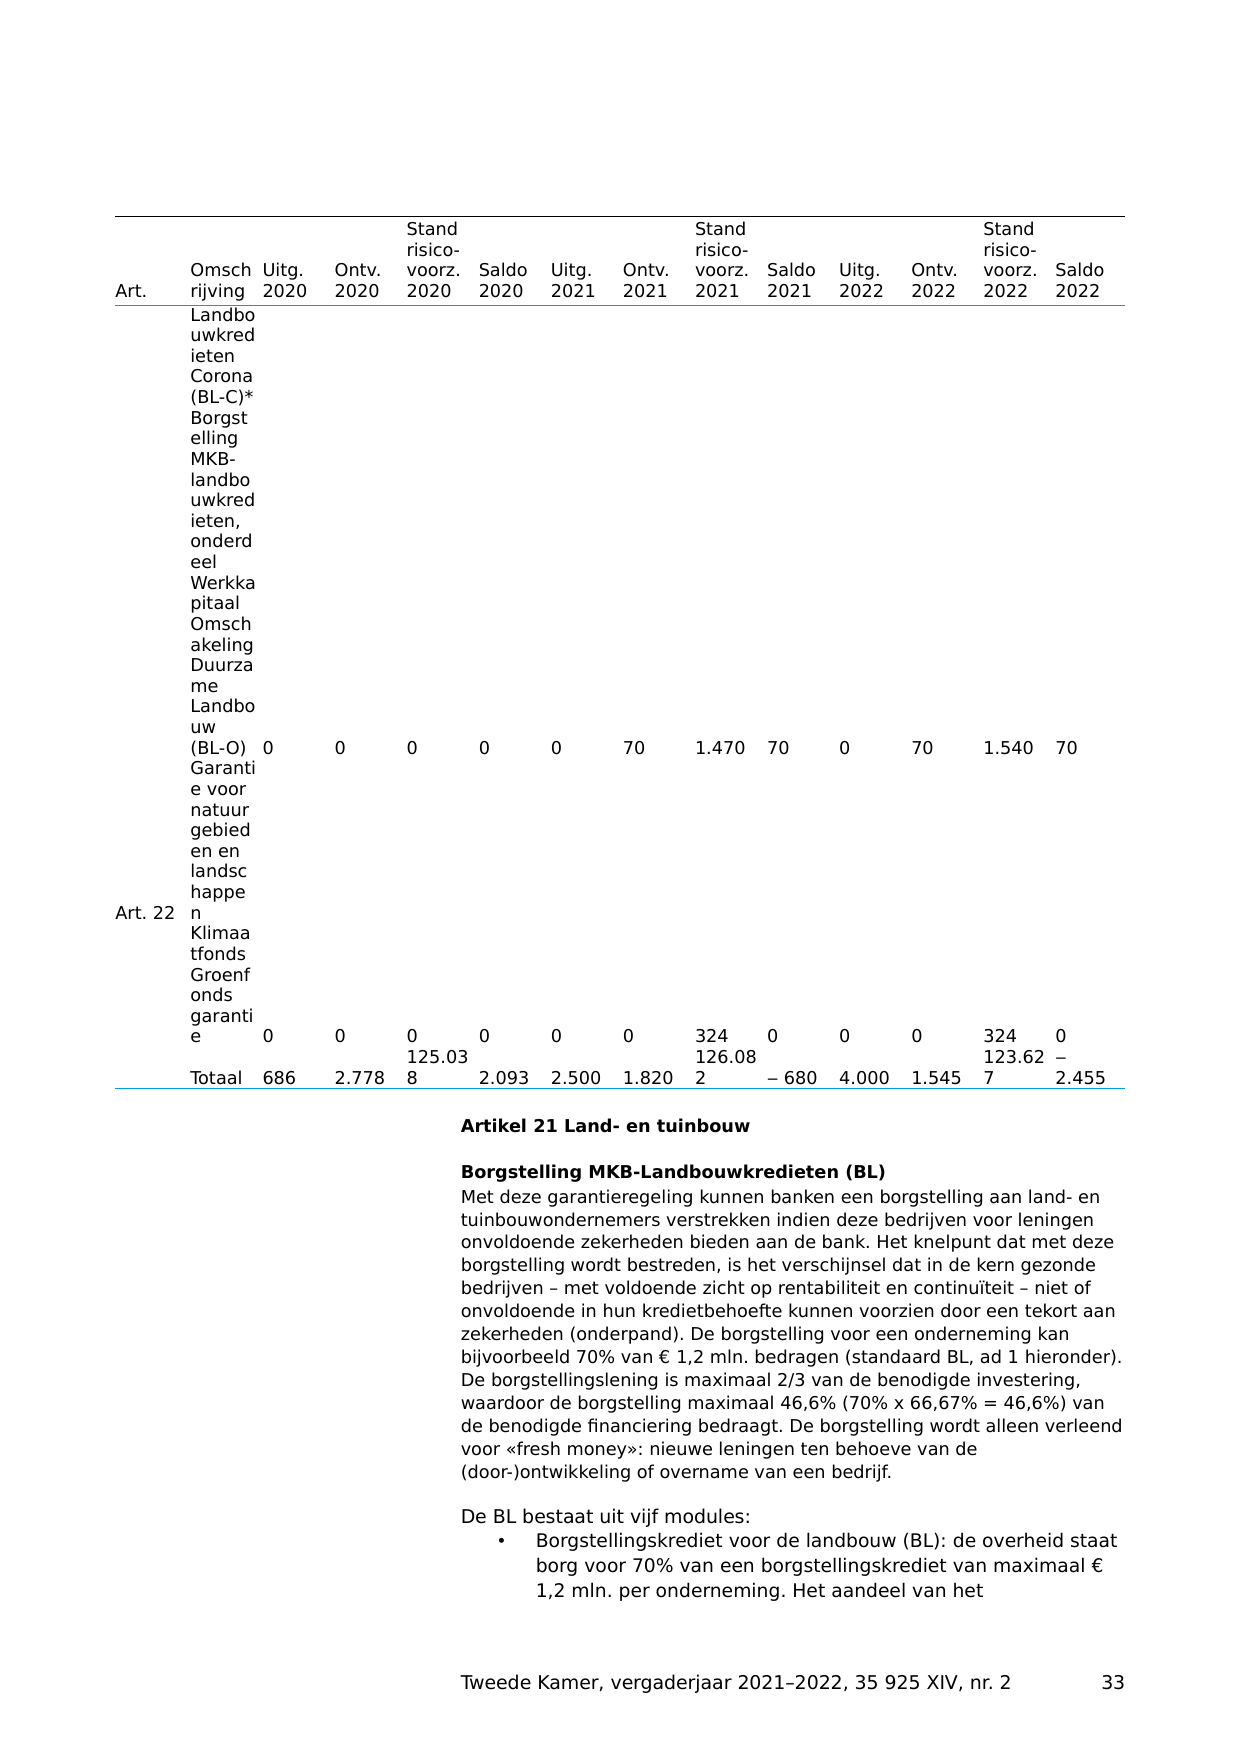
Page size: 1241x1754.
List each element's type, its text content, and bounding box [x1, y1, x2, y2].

table_cell Omschrijving [187, 217, 259, 304]
table_cell Stand risico-voorz. 2021 [692, 217, 764, 304]
table_cell Borgstelling MKB-landbouwkredieten, onderdeel Werkkapitaal Omschakeling Duurzame Landbouw (BL-O) [187, 408, 259, 758]
table_cell [980, 306, 1052, 408]
table_cell 0 [548, 923, 620, 1047]
table_cell 0 [259, 408, 331, 758]
table_cell 0 [764, 923, 836, 1047]
table_cell 4.000 [836, 1047, 908, 1088]
table_cell Ontv. 2022 [908, 217, 980, 304]
list Borgstellingskrediet voor de landbouw (BL): de overheid staat borg voor 70% van een borgstellingskrediet van maximaal € 1,2 mln. per onderneming. Het aandeel van het [498, 1527, 1125, 1602]
table_cell [908, 758, 980, 923]
table_cell [620, 306, 692, 408]
table_cell 324 [692, 923, 764, 1047]
table_cell 1.540 [980, 408, 1052, 758]
table_cell 1.820 [620, 1047, 692, 1088]
table_cell [908, 306, 980, 408]
table_cell 0 [259, 923, 331, 1047]
table_cell [476, 306, 548, 408]
text Met deze garantieregeling kunnen banken een borgstelling aan land- en tuinbouwondernemers verstrekken indien deze bedrijven voor leningen onvoldoende zekerheden bieden aan de bank. Het knelpunt dat met deze borgstelling wordt bestreden, is het verschijnsel dat in de kern gezonde bedrijven – met voldoende zicht op rentabiliteit en continuïteit – niet of onvoldoende in hun kredietbehoefte kunnen voorzien door een tekort aan zekerheden (onderpand). De borgstelling voor een onderneming kan bijvoorbeeld 70% van € 1,2 mln. bedragen (standaard BL, ad 1 hieronder). De borgstellingslening is maximaal 2/3 van de benodigde investering, waardoor de borgstelling maximaal 46,6% (70% x 66,67% = 46,6%) van de benodigde financiering bedraagt. De borgstelling wordt alleen verleend voor «fresh money»: nieuwe leningen ten behoeve van de (door-)ontwikkeling of overname van een bedrijf. [461, 1185, 1125, 1483]
table_cell 70 [764, 408, 836, 758]
table_cell Garantie voor natuurgebieden en landschappen [187, 758, 259, 923]
table_cell ‒ 680 [764, 1047, 836, 1088]
table_cell 2.093 [476, 1047, 548, 1088]
table_cell Art. [115, 217, 187, 304]
table_cell 70 [620, 408, 692, 758]
table_cell 126.082 [692, 1047, 764, 1088]
table_cell [404, 306, 476, 408]
table_cell [259, 758, 331, 923]
table_cell [764, 758, 836, 923]
table_cell [692, 306, 764, 408]
table_cell 125.038 [404, 1047, 476, 1088]
table_cell [331, 306, 403, 408]
table_cell [620, 758, 692, 923]
table_cell 70 [1052, 408, 1125, 758]
table_cell 0 [620, 923, 692, 1047]
table_cell 0 [908, 923, 980, 1047]
table_cell 0 [331, 923, 403, 1047]
table_cell [115, 1047, 187, 1088]
text Artikel 21 Land- en tuinbouw [461, 1114, 1125, 1137]
table_cell [115, 306, 187, 408]
table_cell Ontv. 2020 [331, 217, 403, 304]
table_cell Ontv. 2021 [620, 217, 692, 304]
table_cell 2.500 [548, 1047, 620, 1088]
table_cell Saldo 2020 [476, 217, 548, 304]
table_cell Saldo 2021 [764, 217, 836, 304]
table_cell 0 [836, 408, 908, 758]
table_cell Stand risico-voorz. 2022 [980, 217, 1052, 304]
table_cell 70 [908, 408, 980, 758]
table_cell [548, 758, 620, 923]
table_cell 0 [548, 408, 620, 758]
table_cell [1052, 758, 1125, 923]
table_cell [692, 758, 764, 923]
table_cell 1.470 [692, 408, 764, 758]
table_cell 1.545 [908, 1047, 980, 1088]
table_cell 0 [476, 923, 548, 1047]
table_cell 0 [404, 408, 476, 758]
text Borgstelling MKB-Landbouwkredieten (BL) [461, 1160, 1125, 1183]
table_cell 0 [1052, 923, 1125, 1047]
table_cell [404, 758, 476, 923]
table_cell [980, 758, 1052, 923]
table_cell 123.627 [980, 1047, 1052, 1088]
table_cell Uitg. 2021 [548, 217, 620, 304]
table_cell 324 [980, 923, 1052, 1047]
table_cell [259, 306, 331, 408]
table_cell 0 [404, 923, 476, 1047]
table_cell Stand risico-voorz. 2020 [404, 217, 476, 304]
table_cell [836, 758, 908, 923]
table_cell 0 [476, 408, 548, 758]
text De BL bestaat uit vijf modules: [461, 1506, 1125, 1527]
table_cell [1052, 306, 1125, 408]
table_cell [548, 306, 620, 408]
table_cell Uitg. 2020 [259, 217, 331, 304]
table_cell 2.778 [331, 1047, 403, 1088]
table_cell Art. 22 [115, 758, 187, 923]
table_cell 0 [836, 923, 908, 1047]
table_cell [331, 758, 403, 923]
table_cell [476, 758, 548, 923]
table_cell Klimaatfonds Groenfonds garantie [187, 923, 259, 1047]
table_cell [115, 408, 187, 758]
table_cell 686 [259, 1047, 331, 1088]
table_cell Saldo 2022 [1052, 217, 1125, 304]
table_cell ‒ 2.455 [1052, 1047, 1125, 1088]
table_cell [115, 923, 187, 1047]
table_cell Totaal [187, 1047, 259, 1088]
table_cell [764, 306, 836, 408]
table_cell Uitg. 2022 [836, 217, 908, 304]
table_cell [836, 306, 908, 408]
table_header Overzicht uitgaven en ontvangsten garanties (bedragen x € 1.000) [115, 191, 1125, 216]
table_cell 0 [331, 408, 403, 758]
table_cell Landbouwkredieten Corona (BL-C)* [187, 306, 259, 408]
